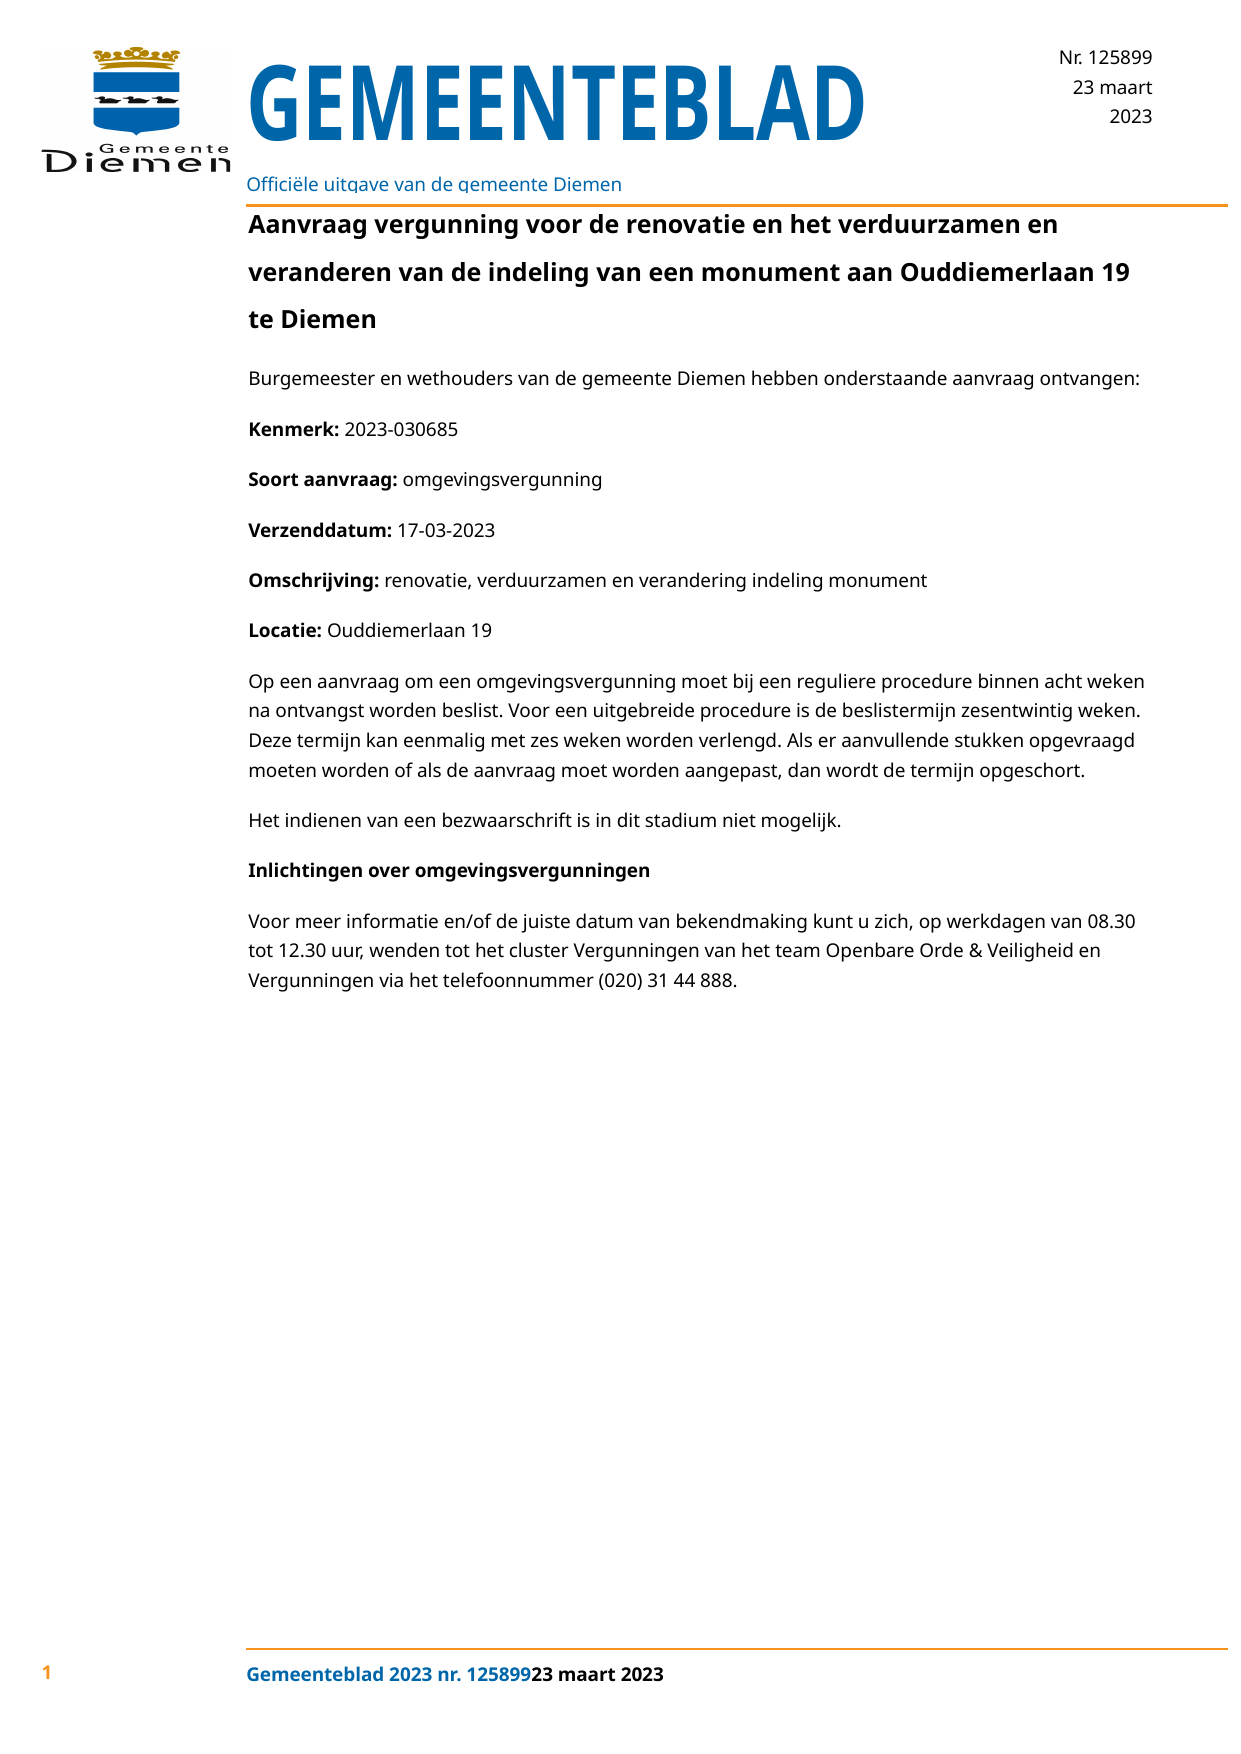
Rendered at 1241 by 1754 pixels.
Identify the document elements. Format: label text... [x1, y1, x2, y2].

text Omschrijving: renovatie, verduurzamen en verandering indeling monument [248, 567, 1152, 593]
text Op een aanvraag om een omgevingsvergunning moet bij een reguliere procedure binnen acht weken na ontvangst worden beslist. Voor een uitgebreide procedure is de beslistermijn zesentwintig weken. Deze termijn kan eenmalig met zes weken worden verlengd. Als er aanvullende stukken opgevraagd moeten worden of als de aanvraag moet worden aangepast, dan wordt de termijn opgeschort. [248, 668, 1152, 782]
text Het indienen van een bezwaarschrift is in dit stadium niet mogelijk. [248, 807, 1152, 833]
picture [41, 47, 231, 172]
text Inlichtingen over omgevingsvergunningen [248, 858, 1152, 883]
text Voor meer informatie en/of de juiste datum van bekendmaking kunt u zich, op werkdagen van 08.30 tot 12.30 uur, wenden tot het cluster Vergunningen van het team Openbare Orde & Veiligheid en Vergunningen via het telefoonnummer (020) 31 44 888. [248, 908, 1152, 993]
text Soort aanvraag: omgevingsvergunning [248, 466, 1152, 492]
text Aanvraag vergunning voor de renovatie en het verduurzamen en veranderen van de indeling van een monument aan Ouddiemerlaan 19 te Diemen [248, 207, 1152, 336]
text Kenmerk: 2023-030685 [248, 416, 1152, 442]
text Locatie: Ouddiemerlaan 19 [248, 618, 1152, 643]
text Burgemeester en wethouders van de gemeente Diemen hebben onderstaande aanvraag ontvangen: [248, 366, 1152, 391]
text Verzenddatum: 17-03-2023 [248, 517, 1152, 542]
